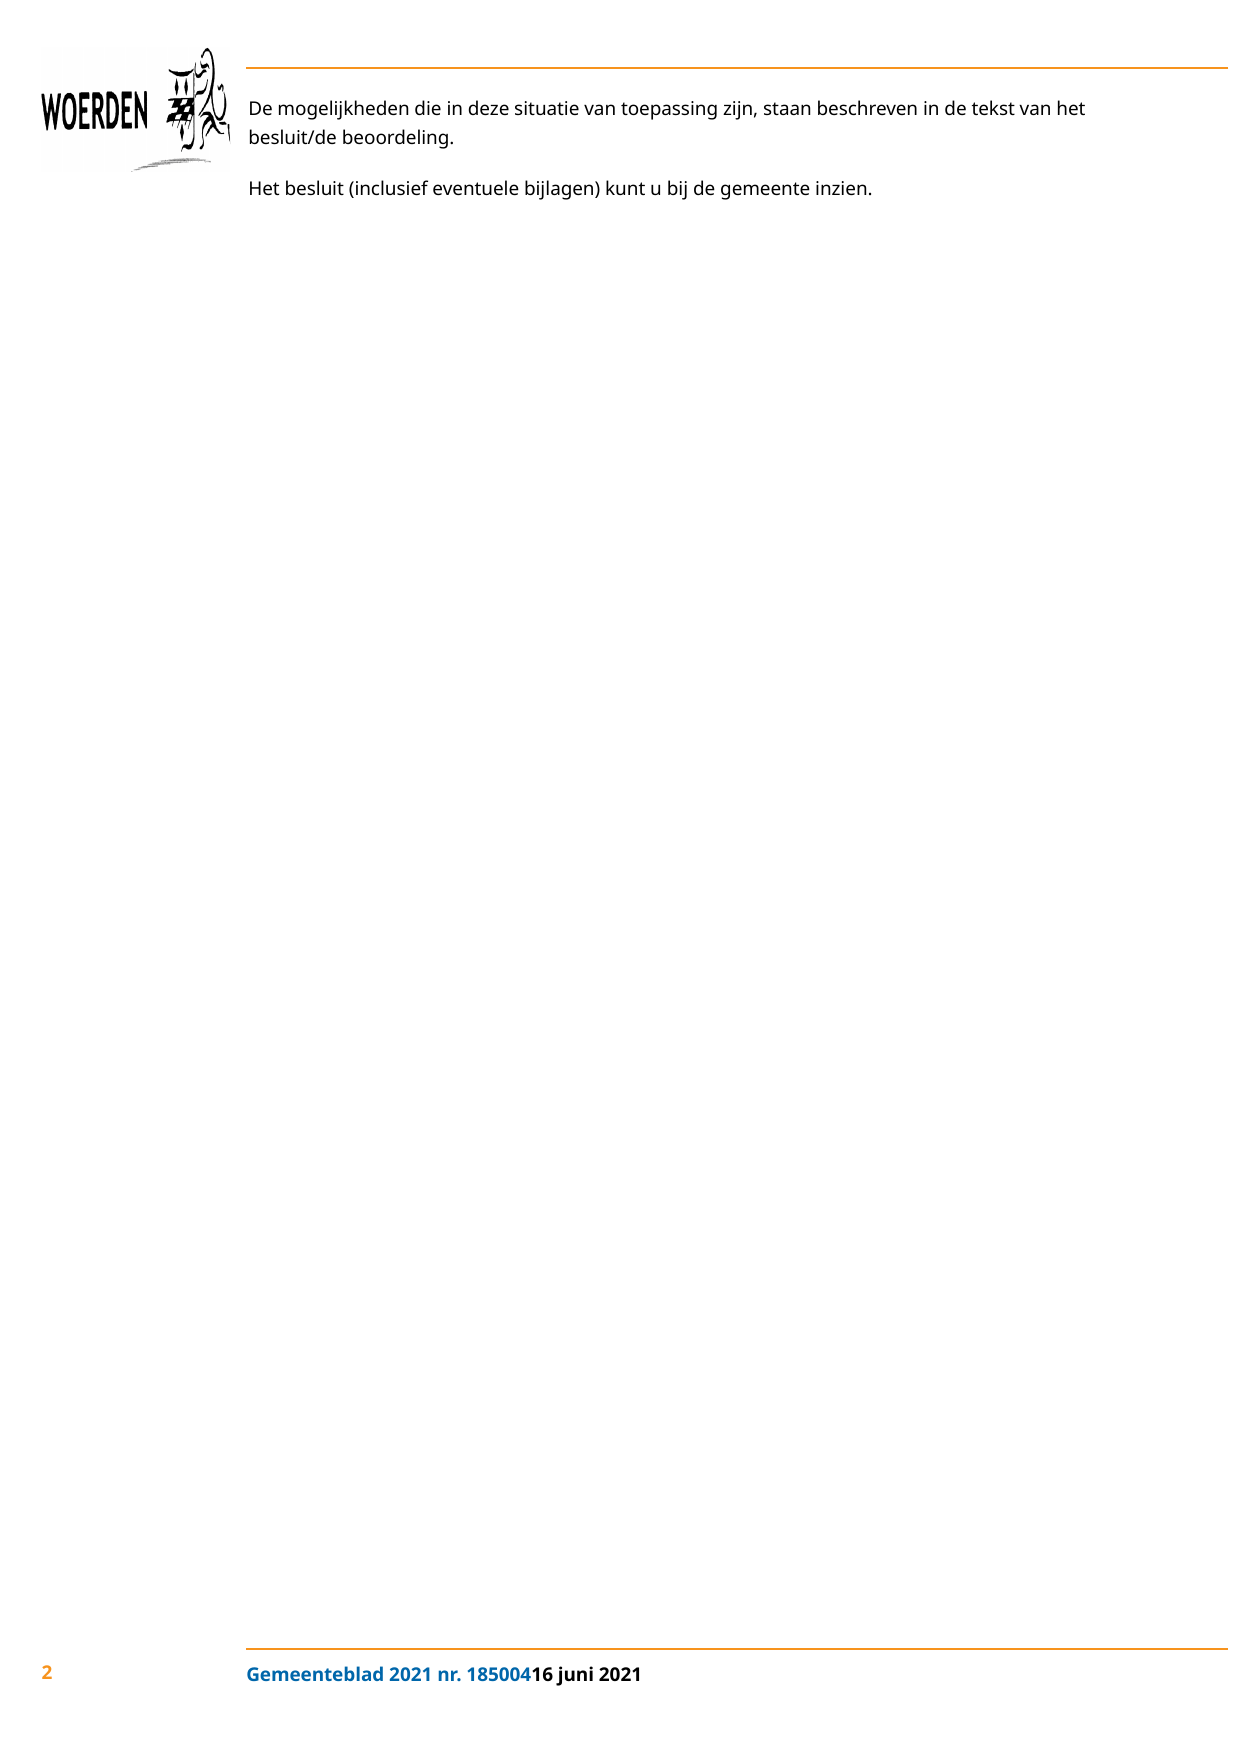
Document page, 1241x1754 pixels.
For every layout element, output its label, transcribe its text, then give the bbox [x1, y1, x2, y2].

picture [41, 47, 231, 172]
text De mogelijkheden die in deze situatie van toepassing zijn, staan beschreven in de tekst van het besluit/de beoordeling. [248, 95, 1152, 150]
text Het besluit (inclusief eventuele bijlagen) kunt u bij de gemeente inzien. [248, 175, 1152, 201]
